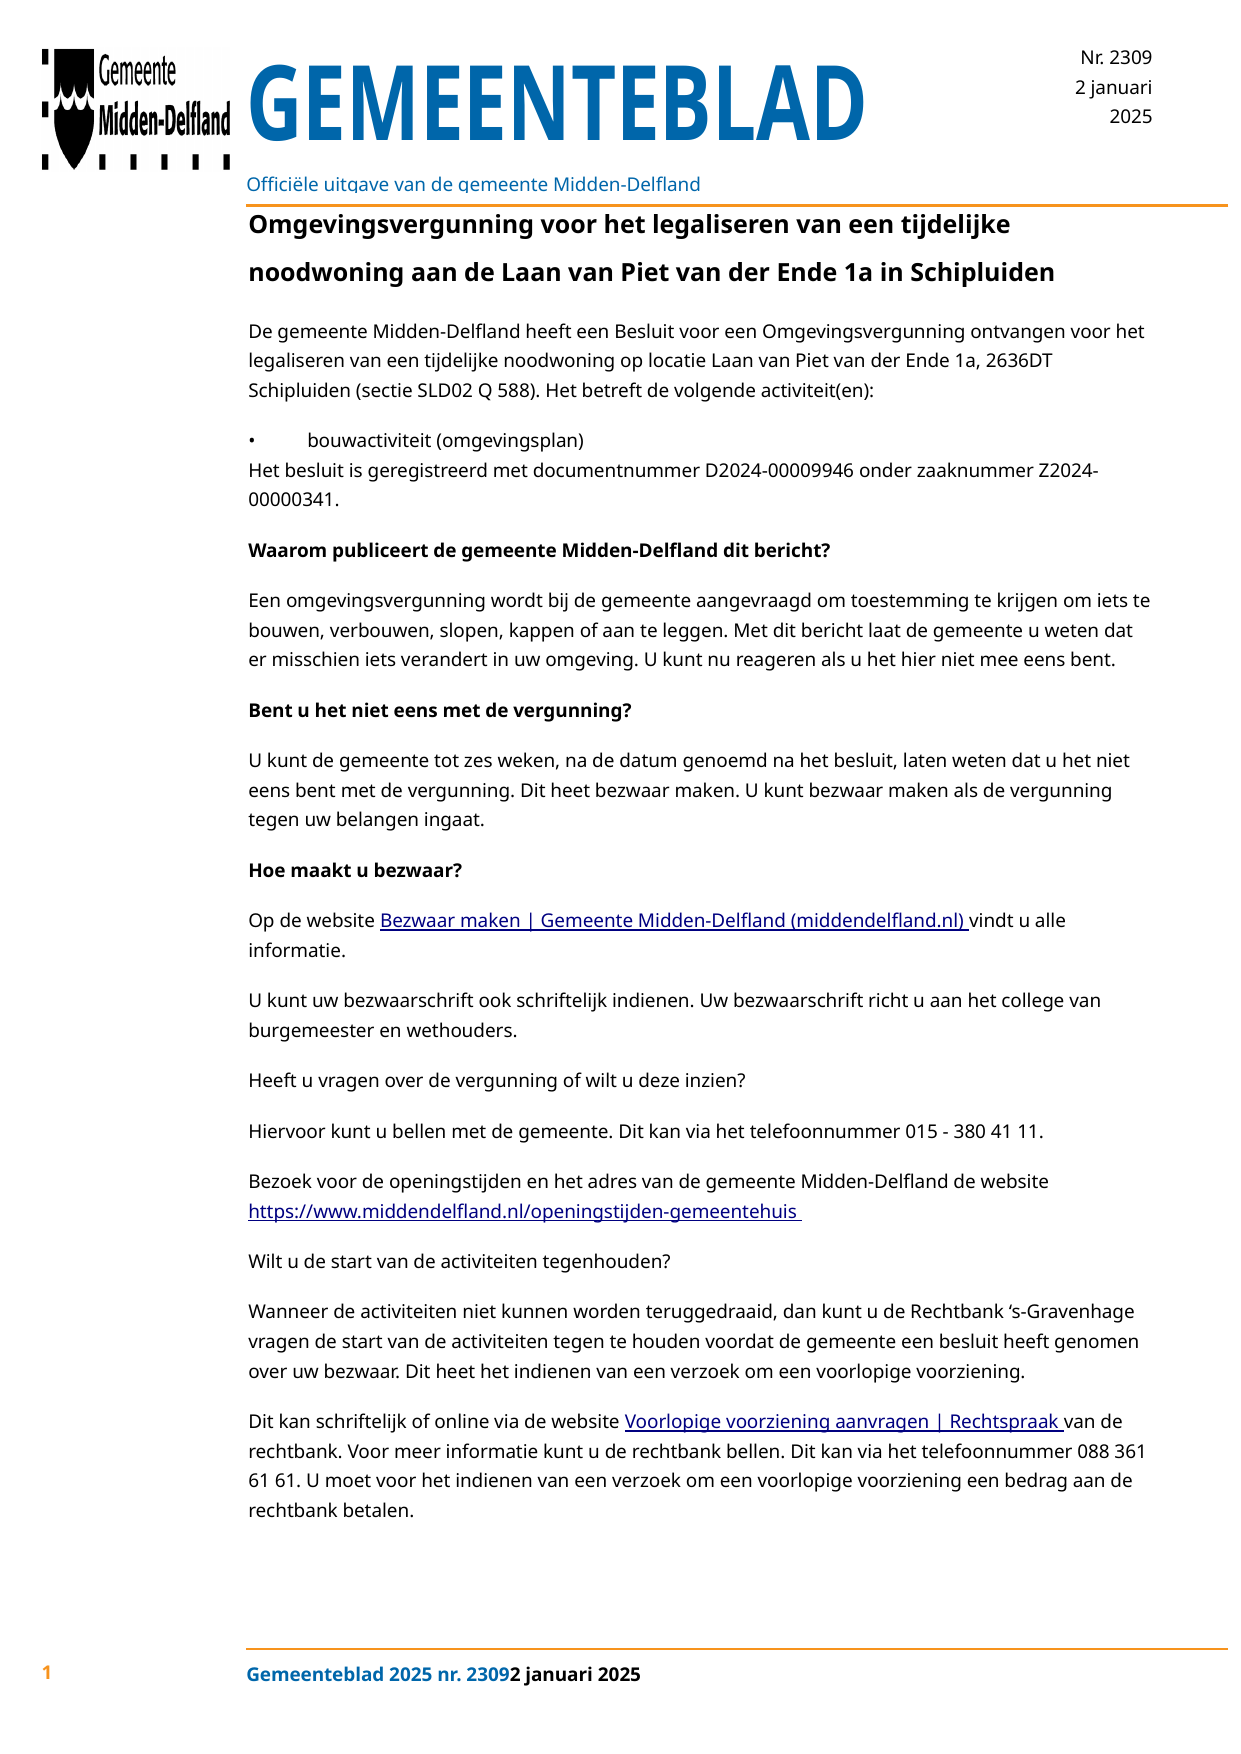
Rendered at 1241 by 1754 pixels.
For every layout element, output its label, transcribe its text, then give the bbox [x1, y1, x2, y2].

text De gemeente Midden-Delfland heeft een Besluit voor een Omgevingsvergunning ontvangen voor het legaliseren van een tijdelijke noodwoning op locatie Laan van Piet van der Ende 1a, 2636DT Schipluiden (sectie SLD02 Q 588). Het betreft de volgende activiteit(en): [248, 318, 1152, 403]
text Hiervoor kunt u bellen met de gemeente. Dit kan via het telefoonnummer 015 - 380 41 11. [248, 1118, 1152, 1144]
text Op de website Bezwaar maken | Gemeente Midden-Delfland (middendelfland.nl) vindt u alle informatie. [248, 907, 1152, 963]
text U kunt uw bezwaarschrift ook schriftelijk indienen. Uw bezwaarschrift richt u aan het college van burgemeester en wethouders. [248, 987, 1152, 1043]
text Heeft u vragen over de vergunning of wilt u deze inzien? [248, 1067, 1152, 1093]
text Wilt u de start van de activiteiten tegenhouden? [248, 1248, 1152, 1274]
text U kunt de gemeente tot zes weken, na de datum genoemd na het besluit, laten weten dat u het niet eens bent met de vergunning. Dit heet bezwaar maken. U kunt bezwaar maken als de vergunning tegen uw belangen ingaat. [248, 747, 1152, 832]
list bouwactiviteit (omgevingsplan) [248, 427, 1152, 453]
text Hoe maakt u bezwaar? [248, 857, 1152, 883]
text Het besluit is geregistreerd met documentnummer D2024-00009946 onder zaaknummer Z2024-00000341. [248, 457, 1152, 512]
text Dit kan schriftelijk of online via de website Voorlopige voorziening aanvragen | Rechtspraak van de rechtbank. Voor meer informatie kunt u de rechtbank bellen. Dit kan via het telefoonnummer 088 361 61 61. U moet voor het indienen van een verzoek om een voorlopige voorziening een bedrag aan de rechtbank betalen. [248, 1408, 1152, 1523]
text Een omgevingsvergunning wordt bij de gemeente aangevraagd om toestemming te krijgen om iets te bouwen, verbouwen, slopen, kappen of aan te leggen. Met dit bericht laat de gemeente u weten dat er misschien iets verandert in uw omgeving. U kunt nu reageren als u het hier niet mee eens bent. [248, 587, 1152, 672]
picture [41, 47, 231, 172]
text Bezoek voor de openingstijden en het adres van de gemeente Midden-Delfland de website https://www.middendelfland.nl/openingstijden-gemeentehuis [248, 1168, 1152, 1224]
text Omgevingsvergunning voor het legaliseren van een tijdelijke noodwoning aan de Laan van Piet van der Ende 1a in Schipluiden [248, 207, 1152, 288]
text Waarom publiceert de gemeente Midden-Delfland dit bericht? [248, 537, 1152, 563]
text Wanneer de activiteiten niet kunnen worden teruggedraaid, dan kunt u de Rechtbank ‘s-Gravenhage vragen de start van de activiteiten tegen te houden voordat de gemeente een besluit heeft genomen over uw bezwaar. Dit heet het indienen van een verzoek om een voorlopige voorziening. [248, 1299, 1152, 1384]
text Bent u het niet eens met de vergunning? [248, 697, 1152, 723]
